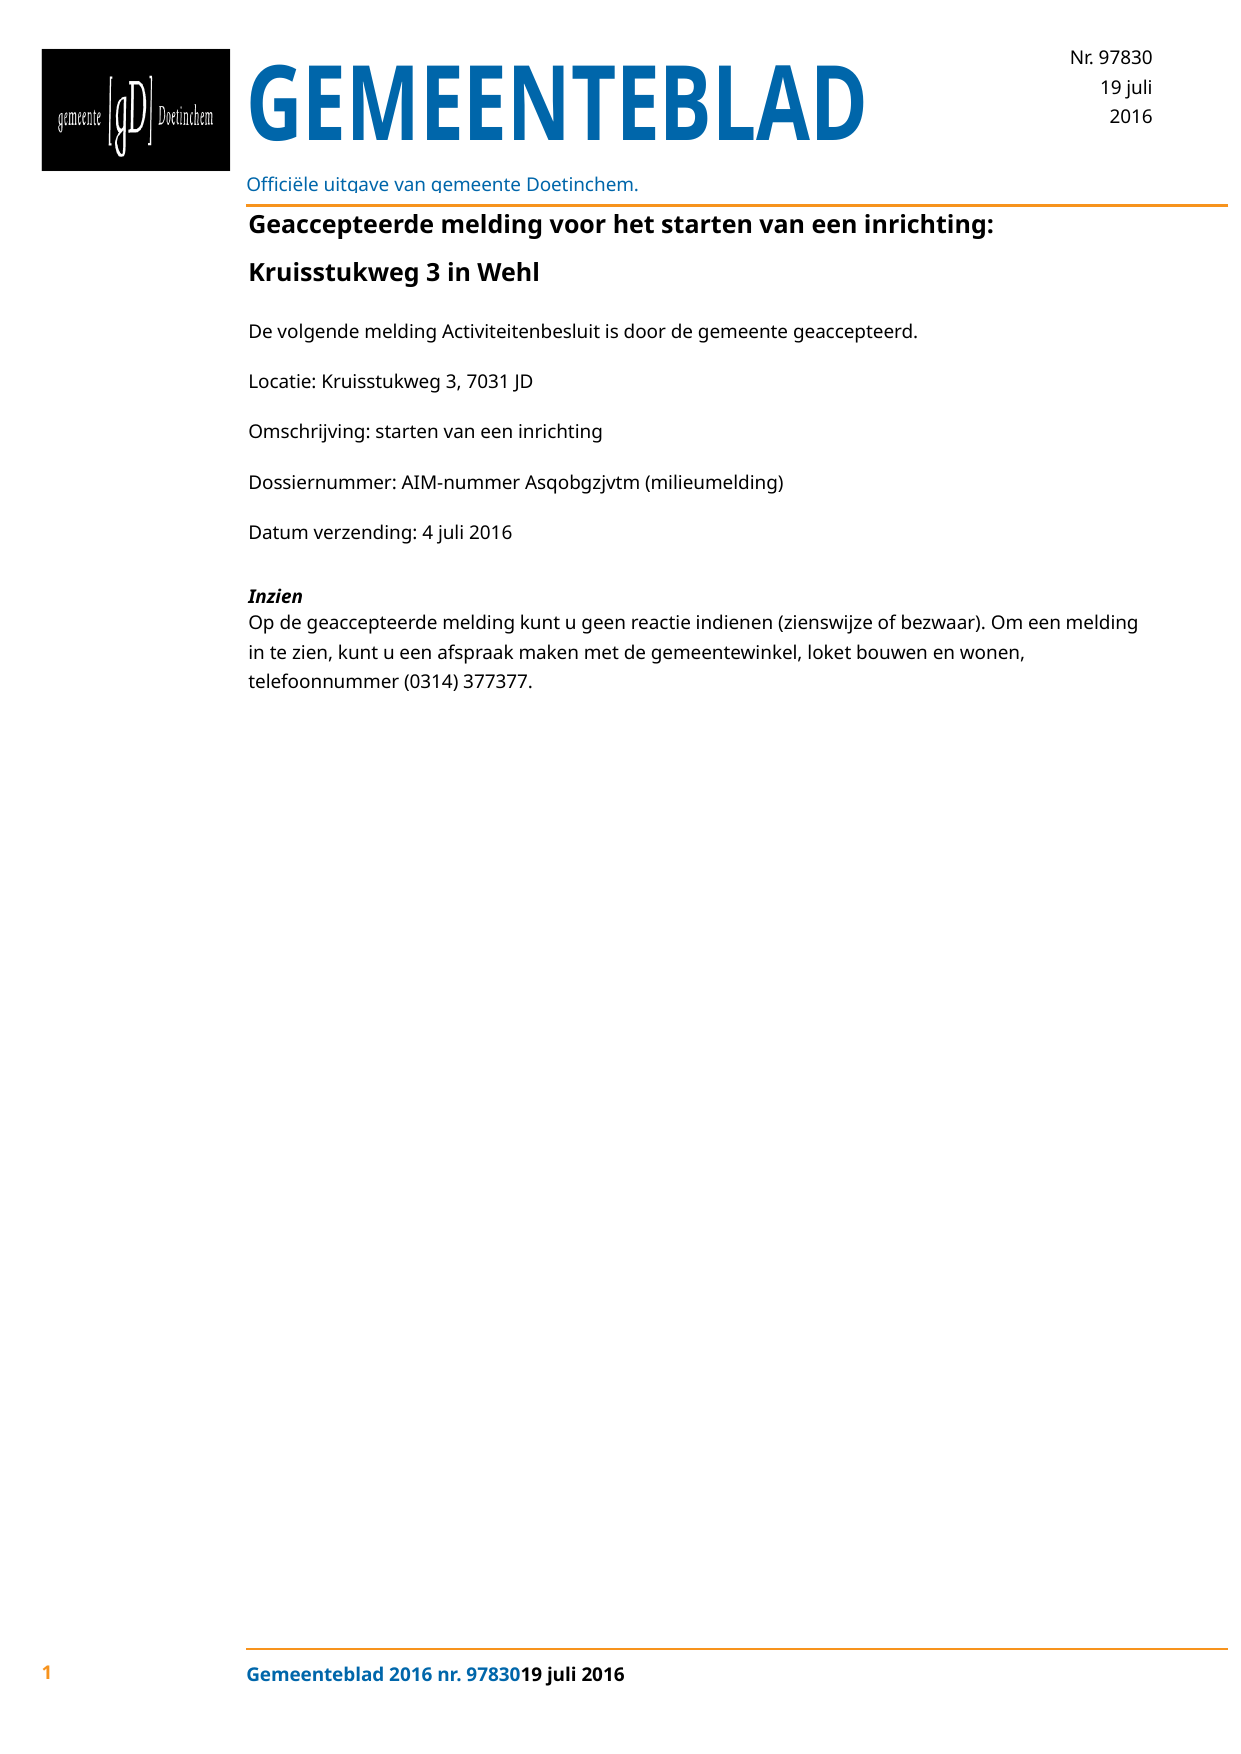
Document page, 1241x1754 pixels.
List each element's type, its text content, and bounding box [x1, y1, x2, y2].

text Locatie: Kruisstukweg 3, 7031 JD [248, 368, 1152, 394]
text De volgende melding Activiteitenbesluit is door de gemeente geaccepteerd. [248, 318, 1152, 344]
text Inzien [248, 583, 1152, 609]
text Op de geaccepteerde melding kunt u geen reactie indienen (zienswijze of bezwaar). Om een melding in te zien, kunt u een afspraak maken met de gemeentewinkel, loket bouwen en wonen, telefoonnummer (0314) 377377. [248, 609, 1152, 694]
picture [41, 47, 231, 172]
text Dossiernummer: AIM-nummer Asqobgzjvtm (milieumelding) [248, 469, 1152, 495]
text Omschrijving: starten van een inrichting [248, 419, 1152, 444]
text Datum verzending: 4 juli 2016 [248, 519, 1152, 545]
text Geaccepteerde melding voor het starten van een inrichting: Kruisstukweg 3 in Wehl [248, 207, 1152, 288]
